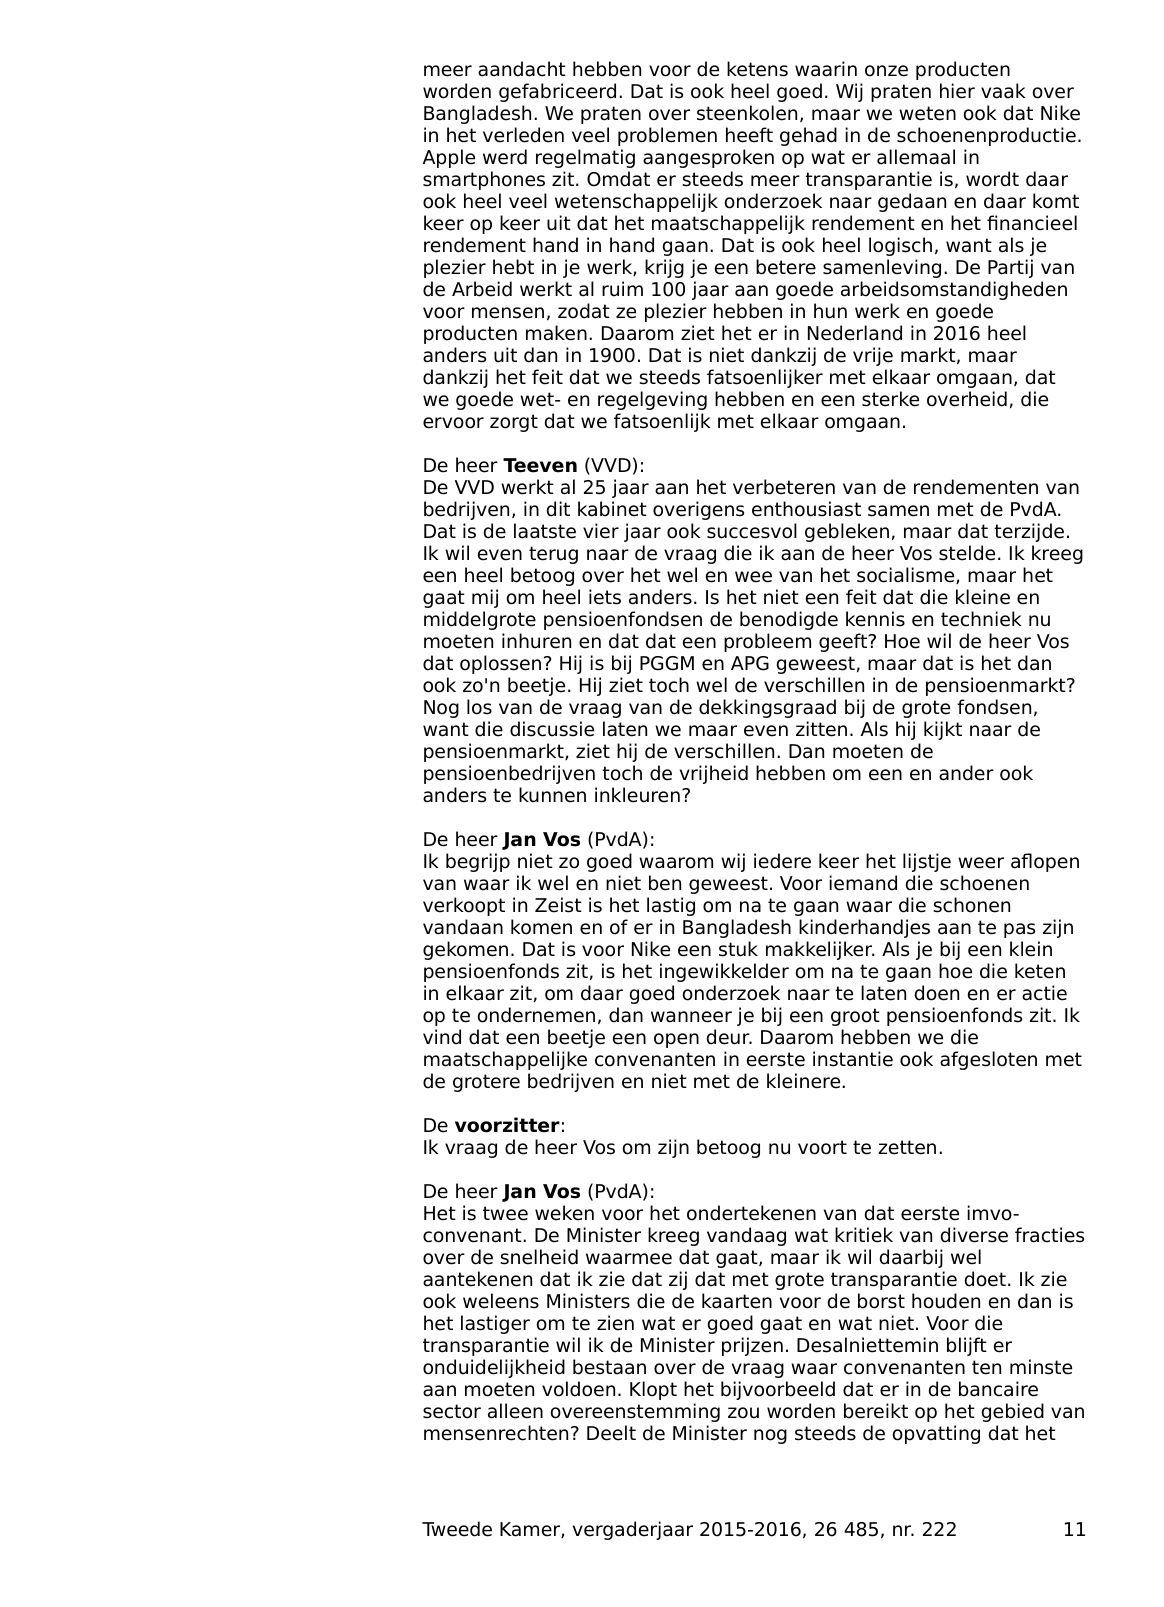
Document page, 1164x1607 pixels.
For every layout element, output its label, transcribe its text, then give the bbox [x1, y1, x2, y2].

text De VVD werkt al 25 jaar aan het verbeteren van de rendementen van bedrijven, in dit kabinet overigens enthousiast samen met de PvdA. Dat is de laatste vier jaar ook succesvol gebleken, maar dat terzijde. Ik wil even terug naar de vraag die ik aan de heer Vos stelde. Ik kreeg een heel betoog over het wel en wee van het socialisme, maar het gaat mij om heel iets anders. Is het niet een feit dat die kleine en middelgrote pensioenfondsen de benodigde kennis en techniek nu moeten inhuren en dat dat een probleem geeft? Hoe wil de heer Vos dat oplossen? Hij is bij PGGM en APG geweest, maar dat is het dan ook zo'n beetje. Hij ziet toch wel de verschillen in de pensioenmarkt? Nog los van de vraag van de dekkingsgraad bij de grote fondsen, want die discussie laten we maar even zitten. Als hij kijkt naar de pensioenmarkt, ziet hij de verschillen. Dan moeten de pensioenbedrijven toch de vrijheid hebben om een en ander ook anders te kunnen inkleuren? [422, 477, 1087, 807]
text De heer Teeven (VVD): [422, 455, 1087, 477]
text Ik begrijp niet zo goed waarom wij iedere keer het lijstje weer aflopen van waar ik wel en niet ben geweest. Voor iemand die schoenen verkoopt in Zeist is het lastig om na te gaan waar die schonen vandaan komen en of er in Bangladesh kinderhandjes aan te pas zijn gekomen. Dat is voor Nike een stuk makkelijker. Als je bij een klein pensioenfonds zit, is het ingewikkelder om na te gaan hoe die keten in elkaar zit, om daar goed onderzoek naar te laten doen en er actie op te ondernemen, dan wanneer je bij een groot pensioenfonds zit. Ik vind dat een beetje een open deur. Daarom hebben we die maatschappelijke convenanten in eerste instantie ook afgesloten met de grotere bedrijven en niet met de kleinere. [422, 851, 1087, 1092]
text Het is twee weken voor het ondertekenen van dat eerste imvo-convenant. De Minister kreeg vandaag wat kritiek van diverse fracties over de snelheid waarmee dat gaat, maar ik wil daarbij wel aantekenen dat ik zie dat zij dat met grote transparantie doet. Ik zie ook weleens Ministers die de kaarten voor de borst houden en dan is het lastiger om te zien wat er goed gaat en wat niet. Voor die transparantie wil ik de Minister prijzen. Desalniettemin blijft er onduidelijkheid bestaan over de vraag waar convenanten ten minste aan moeten voldoen. Klopt het bijvoorbeeld dat er in de bancaire sector alleen overeenstemming zou worden bereikt op het gebied van mensenrechten? Deelt de Minister nog steeds de opvatting dat het [422, 1203, 1087, 1444]
text meer aandacht hebben voor de ketens waarin onze producten worden gefabriceerd. Dat is ook heel goed. Wij praten hier vaak over Bangladesh. We praten over steenkolen, maar we weten ook dat Nike in het verleden veel problemen heeft gehad in de schoenenproductie. Apple werd regelmatig aangesproken op wat er allemaal in smartphones zit. Omdat er steeds meer transparantie is, wordt daar ook heel veel wetenschappelijk onderzoek naar gedaan en daar komt keer op keer uit dat het maatschappelijk rendement en het financieel rendement hand in hand gaan. Dat is ook heel logisch, want als je plezier hebt in je werk, krijg je een betere samenleving. De Partij van de Arbeid werkt al ruim 100 jaar aan goede arbeidsomstandigheden voor mensen, zodat ze plezier hebben in hun werk en goede producten maken. Daarom ziet het er in Nederland in 2016 heel anders uit dan in 1900. Dat is niet dankzij de vrije markt, maar dankzij het feit dat we steeds fatsoenlijker met elkaar omgaan, dat we goede wet- en regelgeving hebben en een sterke overheid, die ervoor zorgt dat we fatsoenlijk met elkaar omgaan. [422, 59, 1087, 433]
text De heer Jan Vos (PvdA): [422, 1181, 1087, 1203]
text De voorzitter: [422, 1115, 1087, 1137]
text De heer Jan Vos (PvdA): [422, 829, 1087, 851]
text Ik vraag de heer Vos om zijn betoog nu voort te zetten. [422, 1137, 1087, 1159]
